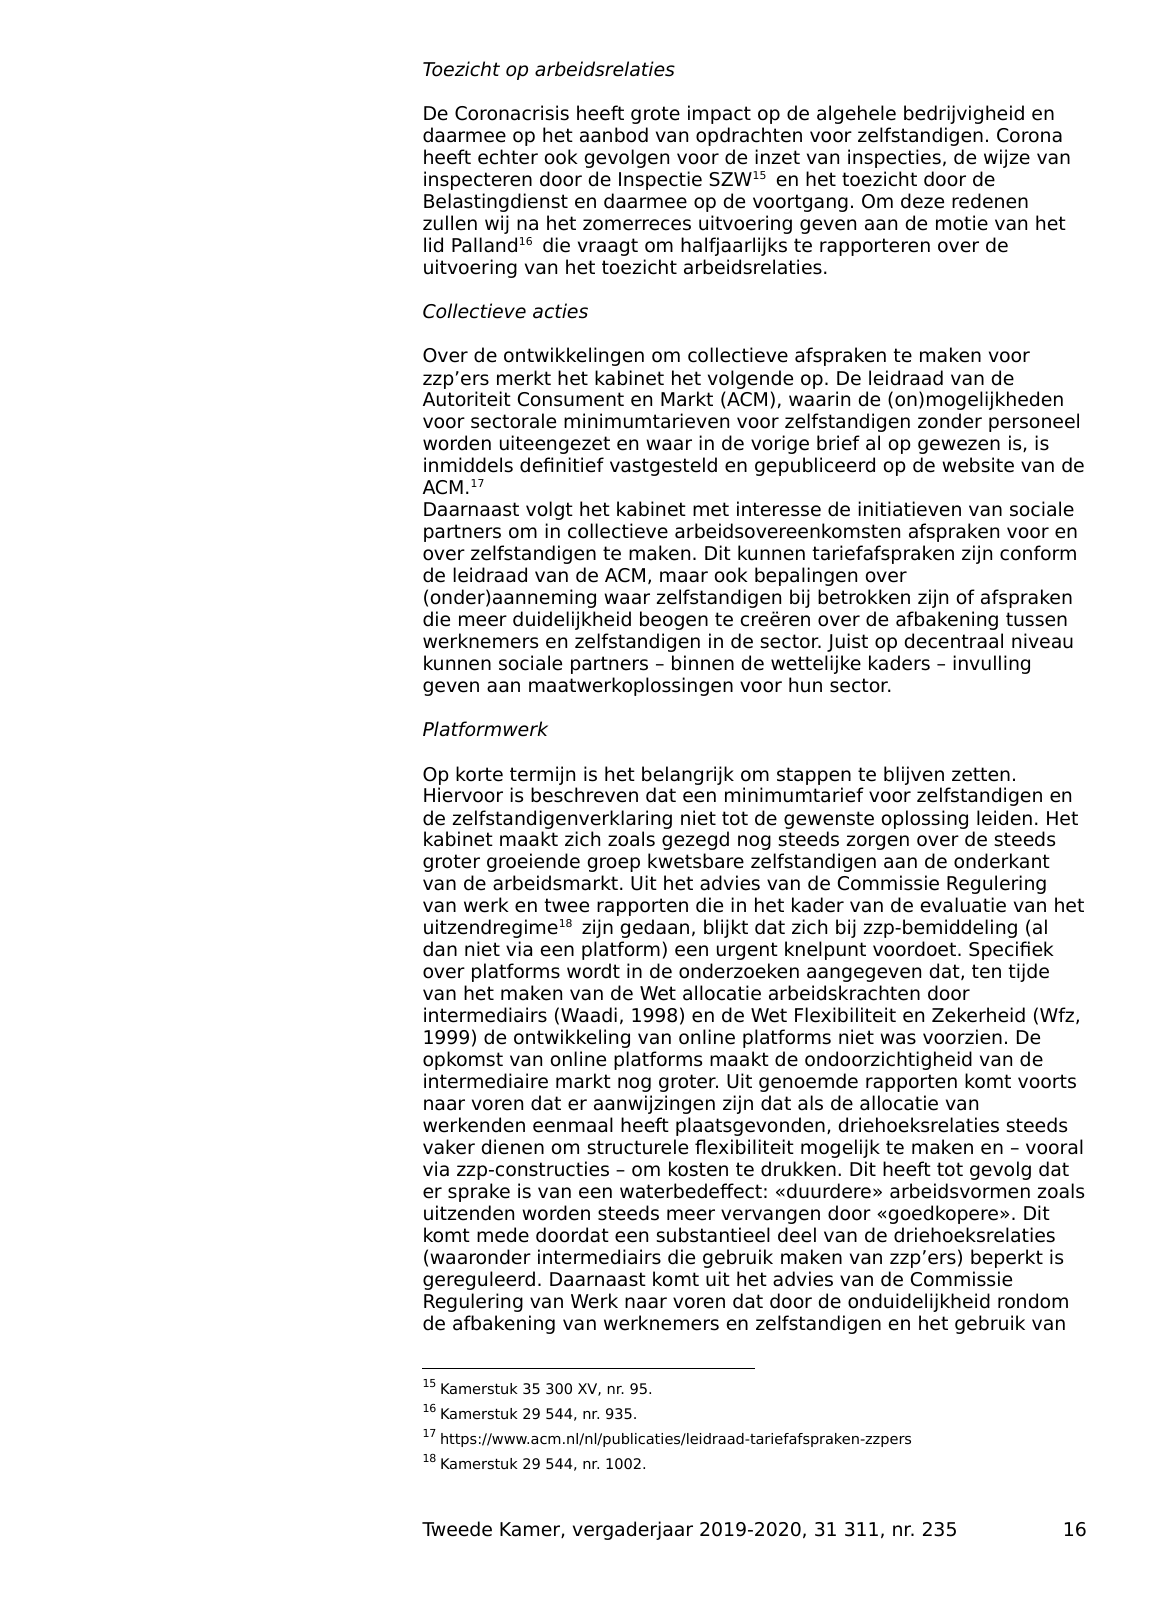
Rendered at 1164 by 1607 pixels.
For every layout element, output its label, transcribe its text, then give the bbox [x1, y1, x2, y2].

text Daarnaast volgt het kabinet met interesse de initiatieven van sociale partners om in collectieve arbeidsovereenkomsten afspraken voor en over zelfstandigen te maken. Dit kunnen tariefafspraken zijn conform de leidraad van de ACM, maar ook bepalingen over (onder)aanneming waar zelfstandigen bij betrokken zijn of afspraken die meer duidelijkheid beogen te creëren over de afbakening tussen werknemers en zelfstandigen in de sector. Juist op decentraal niveau kunnen sociale partners – binnen de wettelijke kaders – invulling geven aan maatwerkoplossingen voor hun sector. [422, 499, 1087, 697]
text Kamerstuk 35 300 XV, nr. 95. [422, 1377, 1087, 1399]
subtitle Toezicht op arbeidsrelaties [422, 59, 1087, 81]
text Kamerstuk 29 544, nr. 935. [422, 1402, 1087, 1424]
text Op korte termijn is het belangrijk om stappen te blijven zetten. Hiervoor is beschreven dat een minimumtarief voor zelfstandigen en de zelfstandigenverklaring niet tot de gewenste oplossing leiden. Het kabinet maakt zich zoals gezegd nog steeds zorgen over de steeds groter groeiende groep kwetsbare zelfstandigen aan de onderkant van de arbeidsmarkt. Uit het advies van de Commissie Regulering van werk en twee rapporten die in het kader van de evaluatie van het uitzendregime zijn gedaan, blijkt dat zich bij zzp-bemiddeling (al dan niet via een platform) een urgent knelpunt voordoet. Specifiek over platforms wordt in de onderzoeken aangegeven dat, ten tijde van het maken van de Wet allocatie arbeidskrachten door intermediairs (Waadi, 1998) en de Wet Flexibiliteit en Zekerheid (Wfz, 1999) de ontwikkeling van online platforms niet was voorzien. De opkomst van online platforms maakt de ondoorzichtigheid van de intermediaire markt nog groter. Uit genoemde rapporten komt voorts naar voren dat er aanwijzingen zijn dat als de allocatie van werkenden eenmaal heeft plaatsgevonden, driehoeksrelaties steeds vaker dienen om structurele flexibiliteit mogelijk te maken en – vooral via zzp-constructies – om kosten te drukken. Dit heeft tot gevolg dat er sprake is van een waterbedeffect: «duurdere» arbeidsvormen zoals uitzenden worden steeds meer vervangen door «goedkopere». Dit komt mede doordat een substantieel deel van de driehoeksrelaties (waaronder intermediairs die gebruik maken van zzp’ers) beperkt is gereguleerd. Daarnaast komt uit het advies van de Commissie Regulering van Werk naar voren dat door de onduidelijkheid rondom de afbakening van werknemers en zelfstandigen en het gebruik van [422, 763, 1087, 1335]
text De Coronacrisis heeft grote impact op de algehele bedrijvigheid en daarmee op het aanbod van opdrachten voor zelfstandigen. Corona heeft echter ook gevolgen voor de inzet van inspecties, de wijze van inspecteren door de Inspectie SZW en het toezicht door de Belastingdienst en daarmee op de voortgang. Om deze redenen zullen wij na het zomerreces uitvoering geven aan de motie van het lid Palland die vraagt om halfjaarlijks te rapporteren over de uitvoering van het toezicht arbeidsrelaties. [422, 103, 1087, 279]
text Kamerstuk 29 544, nr. 1002. [422, 1452, 1087, 1474]
subtitle Platformwerk [422, 719, 1087, 741]
text https://www.acm.nl/nl/publicaties/leidraad-tariefafspraken-zzpers [422, 1427, 1087, 1449]
text Over de ontwikkelingen om collectieve afspraken te maken voor zzp’ers merkt het kabinet het volgende op. De leidraad van de Autoriteit Consument en Markt (ACM), waarin de (on)mogelijkheden voor sectorale minimumtarieven voor zelfstandigen zonder personeel worden uiteengezet en waar in de vorige brief al op gewezen is, is inmiddels definitief vastgesteld en gepubliceerd op de website van de ACM. [422, 345, 1087, 499]
subtitle Collectieve acties [422, 301, 1087, 323]
